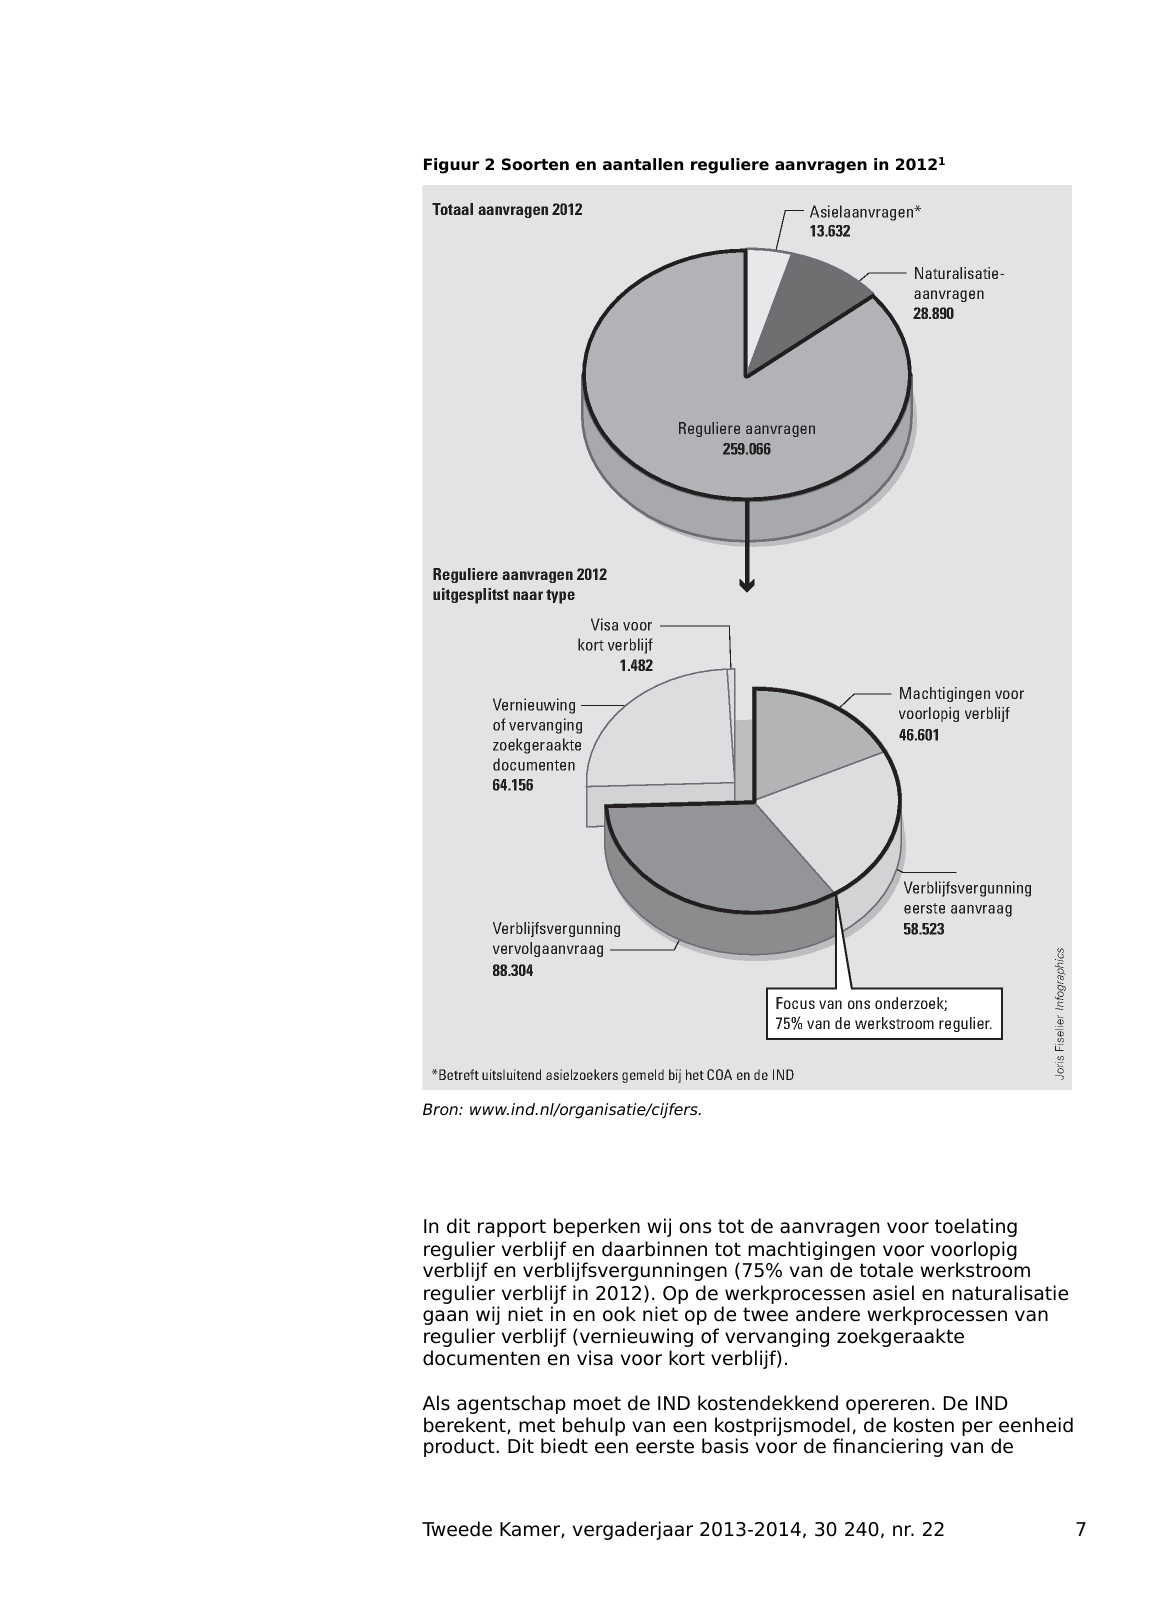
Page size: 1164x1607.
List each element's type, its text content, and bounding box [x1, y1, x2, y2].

picture [422, 185, 1072, 1090]
text In dit rapport beperken wij ons tot de aanvragen voor toelating regulier verblijf en daarbinnen tot machtigingen voor voorlopig verblijf en verblijfsvergunningen (75% van de totale werkstroom regulier verblijf in 2012). Op de werkprocessen asiel en naturalisatie gaan wij niet in en ook niet op de twee andere werkprocessen van regulier verblijf (vernieuwing of vervanging zoekgeraakte documenten en visa voor kort verblijf). [422, 1216, 1087, 1370]
text Figuur 2 Soorten en aantallen reguliere aanvragen in 20121 [422, 156, 1072, 174]
text Bron: www.ind.nl/organisatie/cijfers. [422, 1101, 1072, 1119]
text Als agentschap moet de IND kostendekkend opereren. De IND berekent, met behulp van een kostprijsmodel, de kosten per eenheid product. Dit biedt een eerste basis voor de financiering van de [422, 1392, 1087, 1458]
